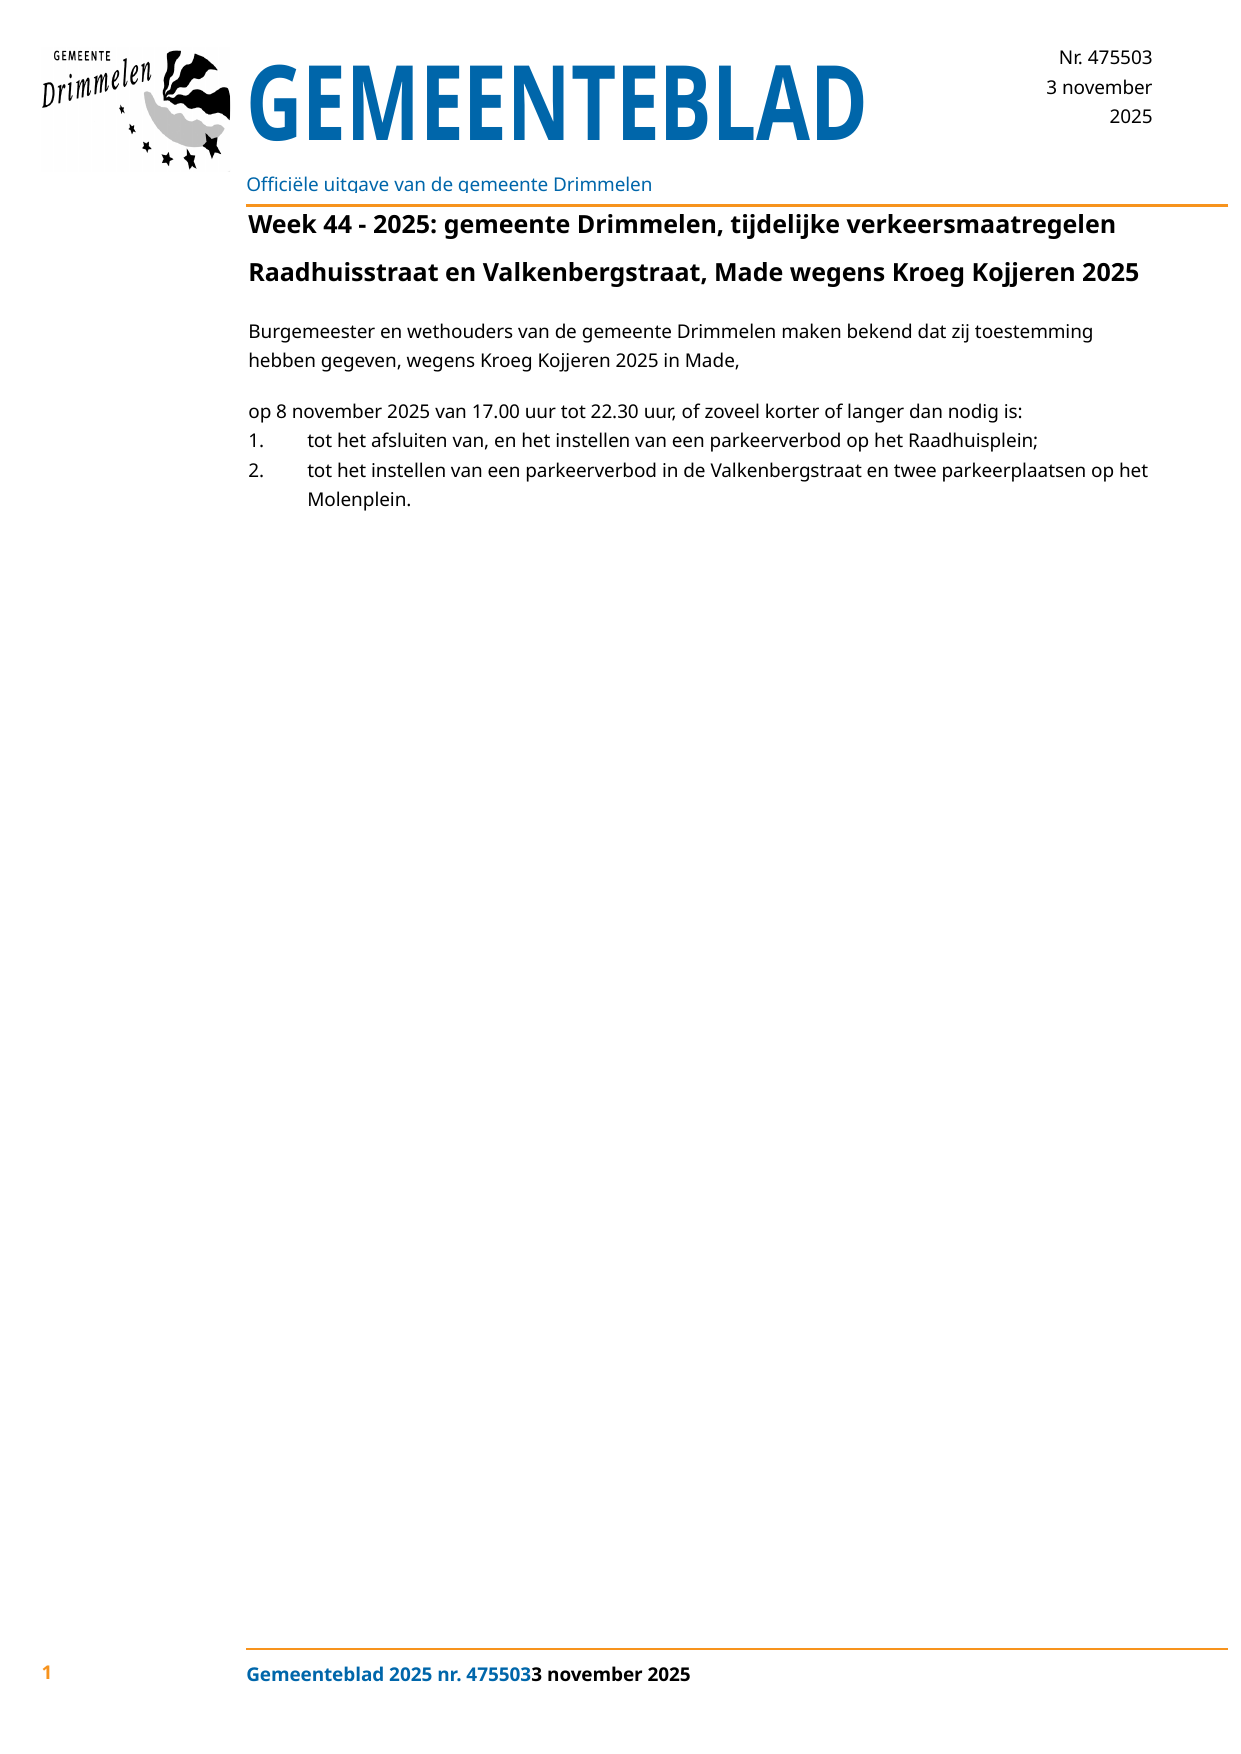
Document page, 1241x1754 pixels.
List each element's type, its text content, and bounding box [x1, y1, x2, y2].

picture [41, 47, 231, 172]
text op 8 november 2025 van 17.00 uur tot 22.30 uur, of zoveel korter of langer dan nodig is: [248, 398, 1152, 424]
list tot het instellen van een parkeerverbod in de Valkenbergstraat en twee parkeerplaatsen op het Molenplein. [248, 457, 1152, 512]
text Week 44 - 2025: gemeente Drimmelen, tijdelijke verkeersmaatregelen Raadhuisstraat en Valkenbergstraat, Made wegens Kroeg Kojjeren 2025 [248, 207, 1152, 288]
list tot het afsluiten van, en het instellen van een parkeerverbod op het Raadhuisplein; [248, 427, 1152, 453]
text Burgemeester en wethouders van de gemeente Drimmelen maken bekend dat zij toestemming hebben gegeven, wegens Kroeg Kojjeren 2025 in Made, [248, 318, 1152, 373]
